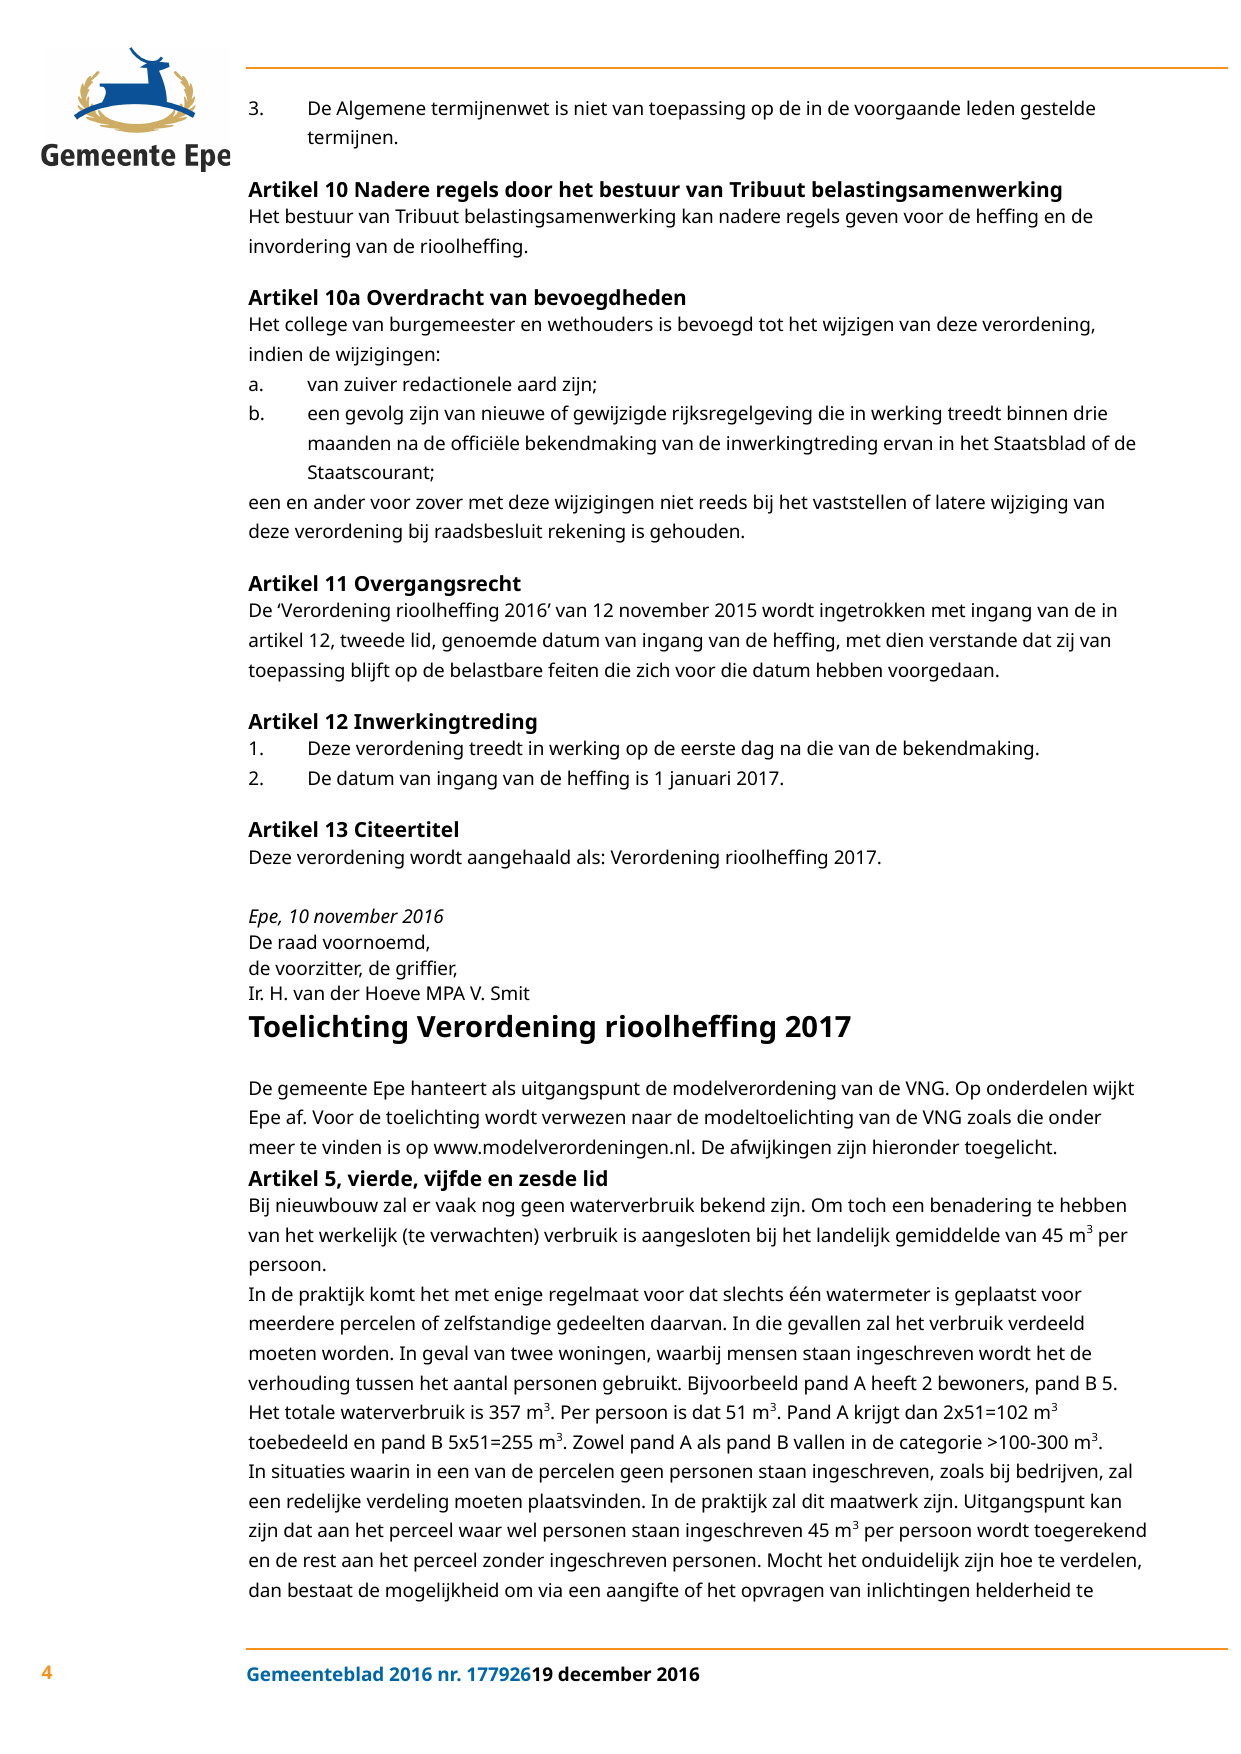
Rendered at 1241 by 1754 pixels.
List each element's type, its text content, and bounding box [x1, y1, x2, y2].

list Deze verordening treedt in werking op de eerste dag na die van de bekendmaking. [248, 736, 1152, 761]
picture [41, 47, 231, 172]
text Het college van burgemeester en wethouders is bevoegd tot het wijzigen van deze verordening, indien de wijzigingen: [248, 312, 1152, 367]
list De Algemene termijnenwet is niet van toepassing op de in de voorgaande leden gestelde termijnen. [248, 95, 1152, 150]
list een gevolg zijn van nieuwe of gewijzigde rijksregelgeving die in werking treedt binnen drie maanden na de officiële bekendmaking van de inwerkingtreding ervan in het Staatsblad of de Staatscourant; [248, 400, 1152, 485]
text De raad voornoemd, [248, 929, 1152, 955]
text Artikel 5, vierde, vijfde en zesde lid [248, 1164, 1152, 1192]
text De ‘Verordening rioolheffing 2016’ van 12 november 2015 wordt ingetrokken met ingang van de in artikel 12, tweede lid, genoemde datum van ingang van de heffing, met dien verstande dat zij van toepassing blijft op de belastbare feiten die zich voor die datum hebben voorgedaan. [248, 598, 1152, 682]
text De gemeente Epe hanteert als uitgangspunt de modelverordening van de VNG. Op onderdelen wijkt Epe af. Voor de toelichting wordt verwezen naar de modeltoelichting van de VNG zoals die onder meer te vinden is op www.modelverordeningen.nl. De afwijkingen zijn hieronder toegelicht. [248, 1075, 1152, 1160]
text de voorzitter, de griffier, [248, 955, 1152, 980]
text Ir. H. van der Hoeve MPA V. Smit [248, 980, 1152, 1006]
text Toelichting Verordening rioolheffing 2017 [248, 1006, 1152, 1046]
text Deze verordening wordt aangehaald als: Verordening rioolheffing 2017. [248, 844, 1152, 870]
text Het bestuur van Tribuut belastingsamenwerking kan nadere regels geven voor de heffing en de invordering van de rioolheffing. [248, 203, 1152, 258]
text In de praktijk komt het met enige regelmaat voor dat slechts één watermeter is geplaatst voor meerdere percelen of zelfstandige gedeelten daarvan. In die gevallen zal het verbruik verdeeld moeten worden. In geval van twee woningen, waarbij mensen staan ingeschreven wordt het de verhouding tussen het aantal personen gebruikt. Bijvoorbeeld pand A heeft 2 bewoners, pand B 5. Het totale waterverbruik is 357 m3. Per persoon is dat 51 m3. Pand A krijgt dan 2x51=102 m3 toebedeeld en pand B 5x51=255 m3. Zowel pand A als pand B vallen in de categorie >100-300 m3. [248, 1281, 1152, 1454]
list De datum van ingang van de heffing is 1 januari 2017. [248, 765, 1152, 791]
text In situaties waarin in een van de percelen geen personen staan ingeschreven, zoals bij bedrijven, zal een redelijke verdeling moeten plaatsvinden. In de praktijk zal dit maatwerk zijn. Uitgangspunt kan zijn dat aan het perceel waar wel personen staan ingeschreven 45 m3 per persoon wordt toegerekend en de rest aan het perceel zonder ingeschreven personen. Mocht het onduidelijk zijn hoe te verdelen, dan bestaat de mogelijkheid om via een aangifte of het opvragen van inlichtingen helderheid te [248, 1458, 1152, 1602]
text Artikel 13 Citeertitel [248, 816, 1152, 844]
text Artikel 11 Overgangsrecht [248, 569, 1152, 598]
text Bij nieuwbouw zal er vaak nog geen waterverbruik bekend zijn. Om toch een benadering te hebben van het werkelijk (te verwachten) verbruik is aangesloten bij het landelijk gemiddelde van 45 m3 per persoon. [248, 1192, 1152, 1277]
list van zuiver redactionele aard zijn; [248, 371, 1152, 397]
text Epe, 10 november 2016 [248, 903, 1152, 929]
text een en ander voor zover met deze wijzigingen niet reeds bij het vaststellen of latere wijziging van deze verordening bij raadsbesluit rekening is gehouden. [248, 489, 1152, 544]
text Artikel 10 Nadere regels door het bestuur van Tribuut belastingsamenwerking [248, 175, 1152, 203]
text Artikel 10a Overdracht van bevoegdheden [248, 283, 1152, 312]
text Artikel 12 Inwerkingtreding [248, 707, 1152, 736]
